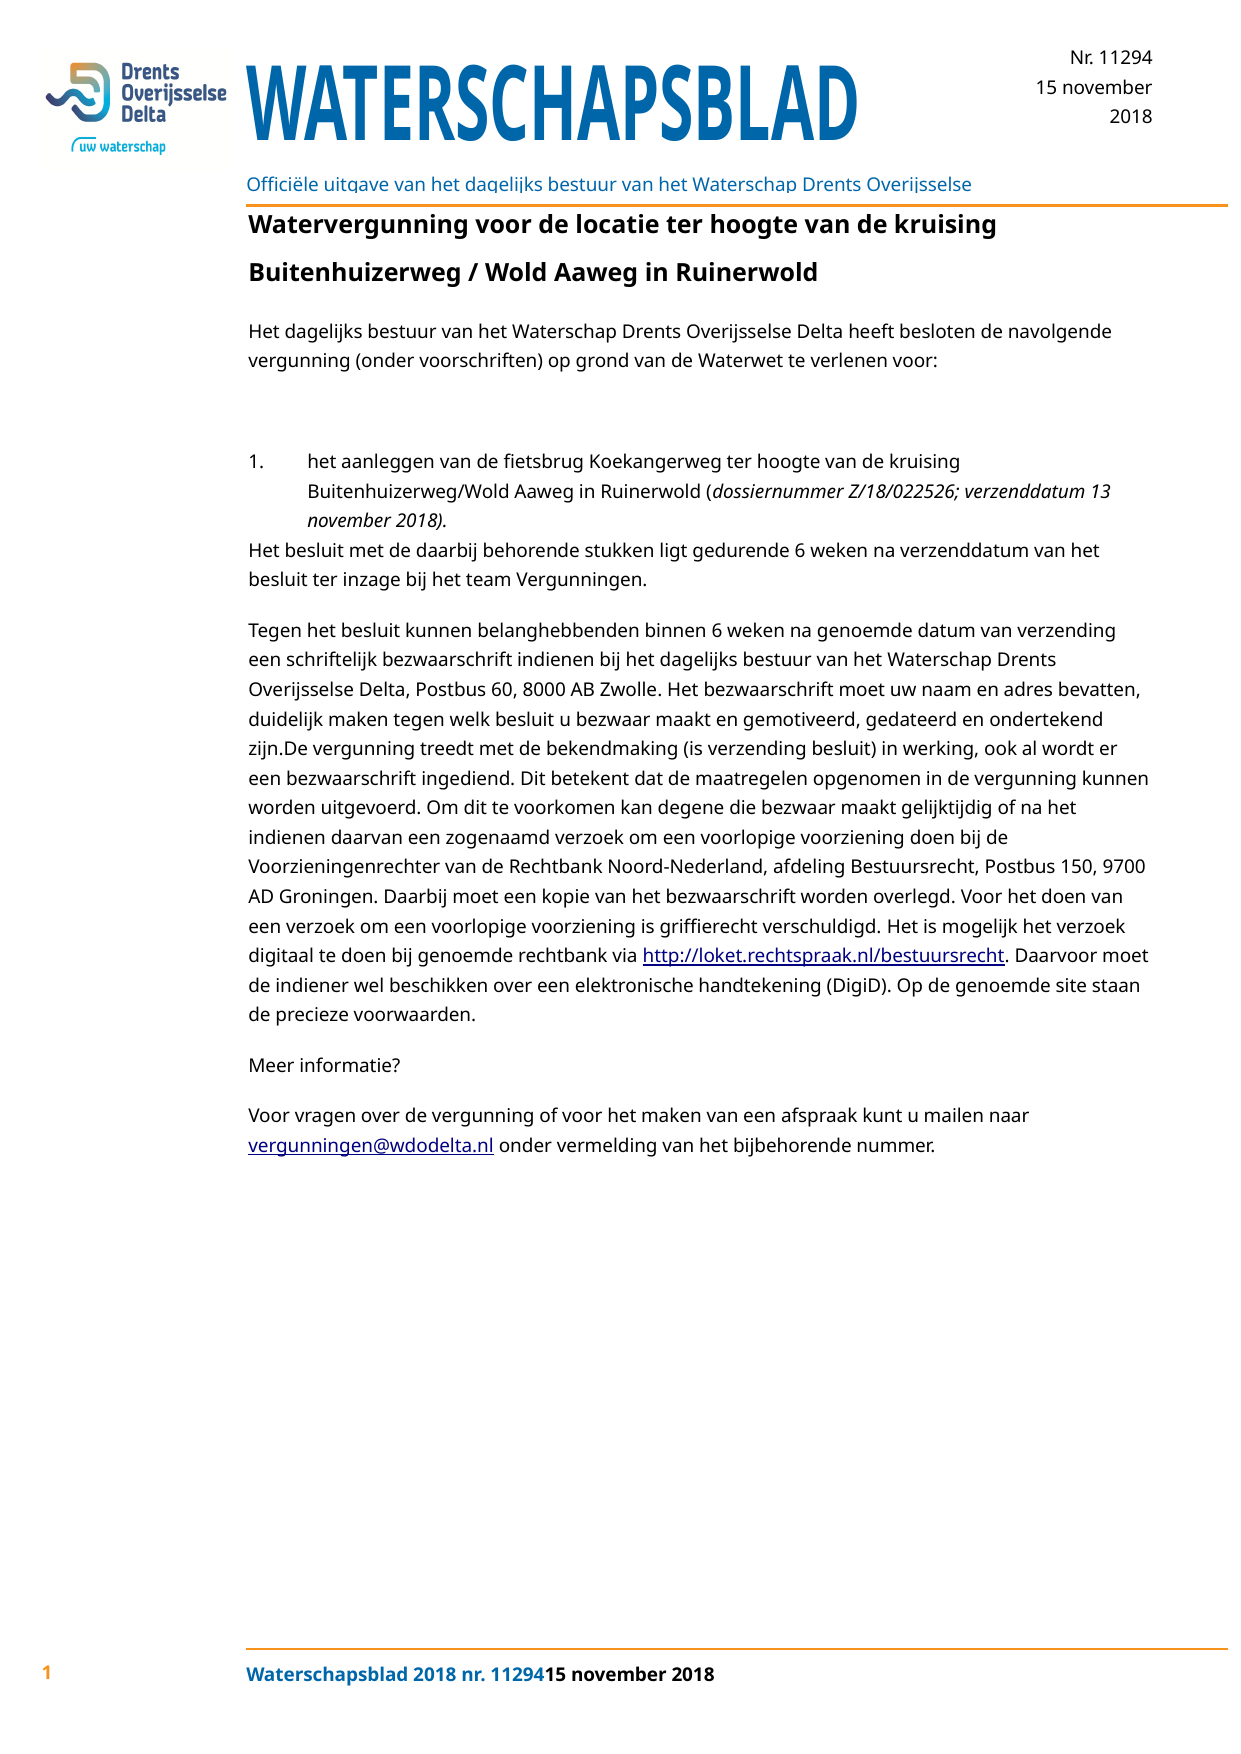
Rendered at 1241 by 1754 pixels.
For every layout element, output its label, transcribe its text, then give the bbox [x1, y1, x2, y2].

picture [41, 47, 231, 172]
text Het besluit met de daarbij behorende stukken ligt gedurende 6 weken na verzenddatum van het besluit ter inzage bij het team Vergunningen. [248, 537, 1152, 592]
text Watervergunning voor de locatie ter hoogte van de kruising Buitenhuizerweg / Wold Aaweg in Ruinerwold [248, 207, 1152, 288]
text Voor vragen over de vergunning of voor het maken van een afspraak kunt u mailen naar vergunningen@wdodelta.nl onder vermelding van het bijbehorende nummer. [248, 1102, 1152, 1158]
text Tegen het besluit kunnen belanghebbenden binnen 6 weken na genoemde datum van verzending een schriftelijk bezwaarschrift indienen bij het dagelijks bestuur van het Waterschap Drents Overijsselse Delta, Postbus 60, 8000 AB Zwolle. Het bezwaarschrift moet uw naam en adres bevatten, duidelijk maken tegen welk besluit u bezwaar maakt en gemotiveerd, gedateerd en ondertekend zijn.De vergunning treedt met de bekendmaking (is verzending besluit) in werking, ook al wordt er een bezwaarschrift ingediend. Dit betekent dat de maatregelen opgenomen in de vergunning kunnen worden uitgevoerd. Om dit te voorkomen kan degene die bezwaar maakt gelijktijdig of na het indienen daarvan een zogenaamd verzoek om een voorlopige voorziening doen bij de Voorzieningenrechter van de Rechtbank Noord-Nederland, afdeling Bestuursrecht, Postbus 150, 9700 AD Groningen. Daarbij moet een kopie van het bezwaarschrift worden overlegd. Voor het doen van een verzoek om een voorlopige voorziening is griffierecht verschuldigd. Het is mogelijk het verzoek digitaal te doen bij genoemde rechtbank via http://loket.rechtspraak.nl/bestuursrecht. Daarvoor moet de indiener wel beschikken over een elektronische handtekening (DigiD). Op de genoemde site staan de precieze voorwaarden. [248, 617, 1152, 1027]
text Meer informatie? [248, 1052, 1152, 1078]
list het aanleggen van de fietsbrug Koekangerweg ter hoogte van de kruising Buitenhuizerweg/Wold Aaweg in Ruinerwold (dossiernummer Z/18/022526; verzenddatum 13 november 2018). [248, 448, 1152, 533]
text Het dagelijks bestuur van het Waterschap Drents Overijsselse Delta heeft besloten de navolgende vergunning (onder voorschriften) op grond van de Waterwet te verlenen voor: [248, 318, 1152, 373]
